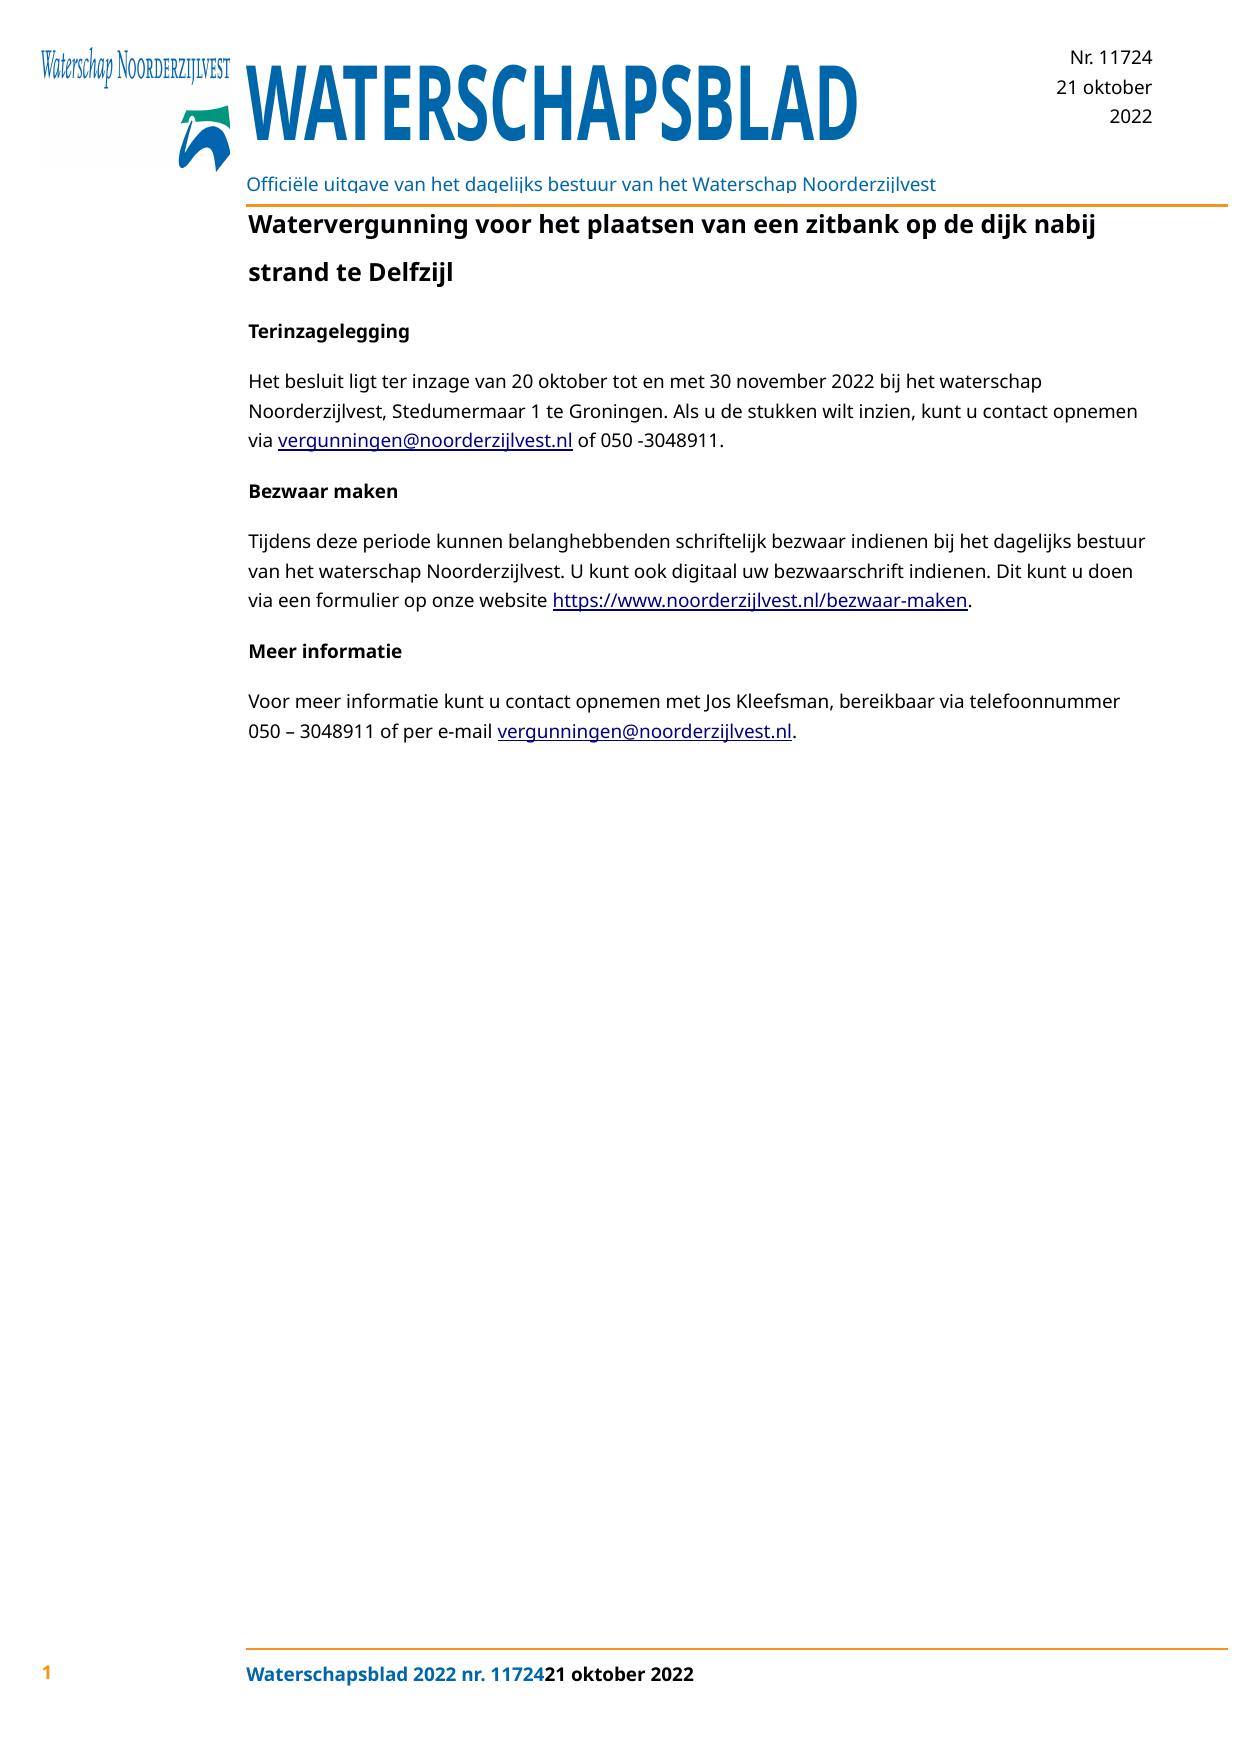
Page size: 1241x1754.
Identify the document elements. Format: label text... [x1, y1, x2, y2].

picture [41, 47, 231, 172]
text Bezwaar maken [248, 478, 1152, 504]
text Terinzagelegging [248, 318, 1152, 344]
text Meer informatie [248, 638, 1152, 664]
text Tijdens deze periode kunnen belanghebbenden schriftelijk bezwaar indienen bij het dagelijks bestuur van het waterschap Noorderzijlvest. U kunt ook digitaal uw bezwaarschrift indienen. Dit kunt u doen via een formulier op onze website https://www.noorderzijlvest.nl/bezwaar-maken. [248, 528, 1152, 613]
text Voor meer informatie kunt u contact opnemen met Jos Kleefsman, bereikbaar via telefoonnummer 050 – 3048911 of per e-mail vergunningen@noorderzijlvest.nl. [248, 688, 1152, 744]
text Het besluit ligt ter inzage van 20 oktober tot en met 30 november 2022 bij het waterschap Noorderzijlvest, Stedumermaar 1 te Groningen. Als u de stukken wilt inzien, kunt u contact opnemen via vergunningen@noorderzijlvest.nl of 050 -3048911. [248, 368, 1152, 453]
text Watervergunning voor het plaatsen van een zitbank op de dijk nabij strand te Delfzijl [248, 207, 1152, 288]
